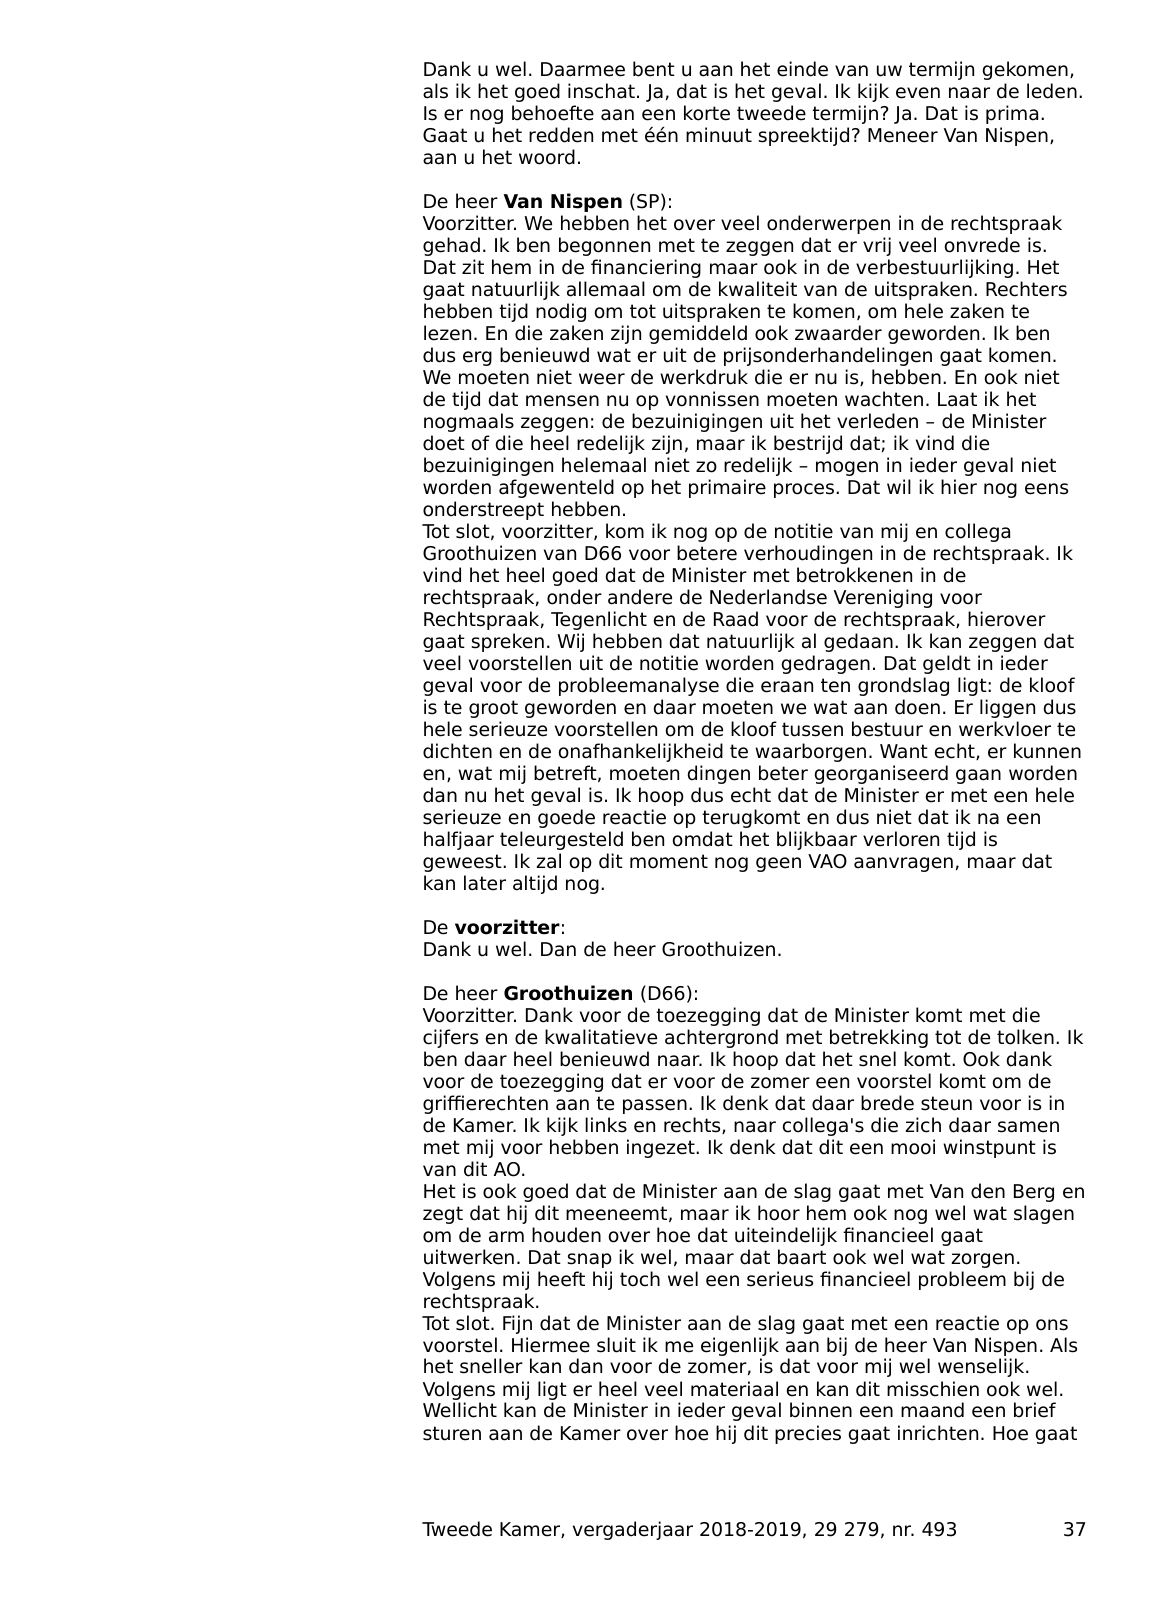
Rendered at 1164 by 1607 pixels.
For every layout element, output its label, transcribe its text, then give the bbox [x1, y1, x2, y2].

text De voorzitter: [422, 917, 1087, 939]
text De heer Van Nispen (SP): [422, 191, 1087, 213]
text Tot slot. Fijn dat de Minister aan de slag gaat met een reactie op ons voorstel. Hiermee sluit ik me eigenlijk aan bij de heer Van Nispen. Als het sneller kan dan voor de zomer, is dat voor mij wel wenselijk. Volgens mij ligt er heel veel materiaal en kan dit misschien ook wel. Wellicht kan de Minister in ieder geval binnen een maand een brief sturen aan de Kamer over hoe hij dit precies gaat inrichten. Hoe gaat [422, 1312, 1087, 1444]
text Voorzitter. Dank voor de toezegging dat de Minister komt met die cijfers en de kwalitatieve achtergrond met betrekking tot de tolken. Ik ben daar heel benieuwd naar. Ik hoop dat het snel komt. Ook dank voor de toezegging dat er voor de zomer een voorstel komt om de griffierechten aan te passen. Ik denk dat daar brede steun voor is in de Kamer. Ik kijk links en rechts, naar collega's die zich daar samen met mij voor hebben ingezet. Ik denk dat dit een mooi winstpunt is van dit AO. [422, 1005, 1087, 1181]
text Dank u wel. Dan de heer Groothuizen. [422, 939, 1087, 961]
text Het is ook goed dat de Minister aan de slag gaat met Van den Berg en zegt dat hij dit meeneemt, maar ik hoor hem ook nog wel wat slagen om de arm houden over hoe dat uiteindelijk financieel gaat uitwerken. Dat snap ik wel, maar dat baart ook wel wat zorgen. Volgens mij heeft hij toch wel een serieus financieel probleem bij de rechtspraak. [422, 1181, 1087, 1312]
text Tot slot, voorzitter, kom ik nog op de notitie van mij en collega Groothuizen van D66 voor betere verhoudingen in de rechtspraak. Ik vind het heel goed dat de Minister met betrokkenen in de rechtspraak, onder andere de Nederlandse Vereniging voor Rechtspraak, Tegenlicht en de Raad voor de rechtspraak, hierover gaat spreken. Wij hebben dat natuurlijk al gedaan. Ik kan zeggen dat veel voorstellen uit de notitie worden gedragen. Dat geldt in ieder geval voor de probleemanalyse die eraan ten grondslag ligt: de kloof is te groot geworden en daar moeten we wat aan doen. Er liggen dus hele serieuze voorstellen om de kloof tussen bestuur en werkvloer te dichten en de onafhankelijkheid te waarborgen. Want echt, er kunnen en, wat mij betreft, moeten dingen beter georganiseerd gaan worden dan nu het geval is. Ik hoop dus echt dat de Minister er met een hele serieuze en goede reactie op terugkomt en dus niet dat ik na een halfjaar teleurgesteld ben omdat het blijkbaar verloren tijd is geweest. Ik zal op dit moment nog geen VAO aanvragen, maar dat kan later altijd nog. [422, 521, 1087, 894]
text De heer Groothuizen (D66): [422, 983, 1087, 1005]
text Dank u wel. Daarmee bent u aan het einde van uw termijn gekomen, als ik het goed inschat. Ja, dat is het geval. Ik kijk even naar de leden. Is er nog behoefte aan een korte tweede termijn? Ja. Dat is prima. Gaat u het redden met één minuut spreektijd? Meneer Van Nispen, aan u het woord. [422, 59, 1087, 169]
text Voorzitter. We hebben het over veel onderwerpen in de rechtspraak gehad. Ik ben begonnen met te zeggen dat er vrij veel onvrede is. Dat zit hem in de financiering maar ook in de verbestuurlijking. Het gaat natuurlijk allemaal om de kwaliteit van de uitspraken. Rechters hebben tijd nodig om tot uitspraken te komen, om hele zaken te lezen. En die zaken zijn gemiddeld ook zwaarder geworden. Ik ben dus erg benieuwd wat er uit de prijsonderhandelingen gaat komen. We moeten niet weer de werkdruk die er nu is, hebben. En ook niet de tijd dat mensen nu op vonnissen moeten wachten. Laat ik het nogmaals zeggen: de bezuinigingen uit het verleden – de Minister doet of die heel redelijk zijn, maar ik bestrijd dat; ik vind die bezuinigingen helemaal niet zo redelijk – mogen in ieder geval niet worden afgewenteld op het primaire proces. Dat wil ik hier nog eens onderstreept hebben. [422, 213, 1087, 521]
